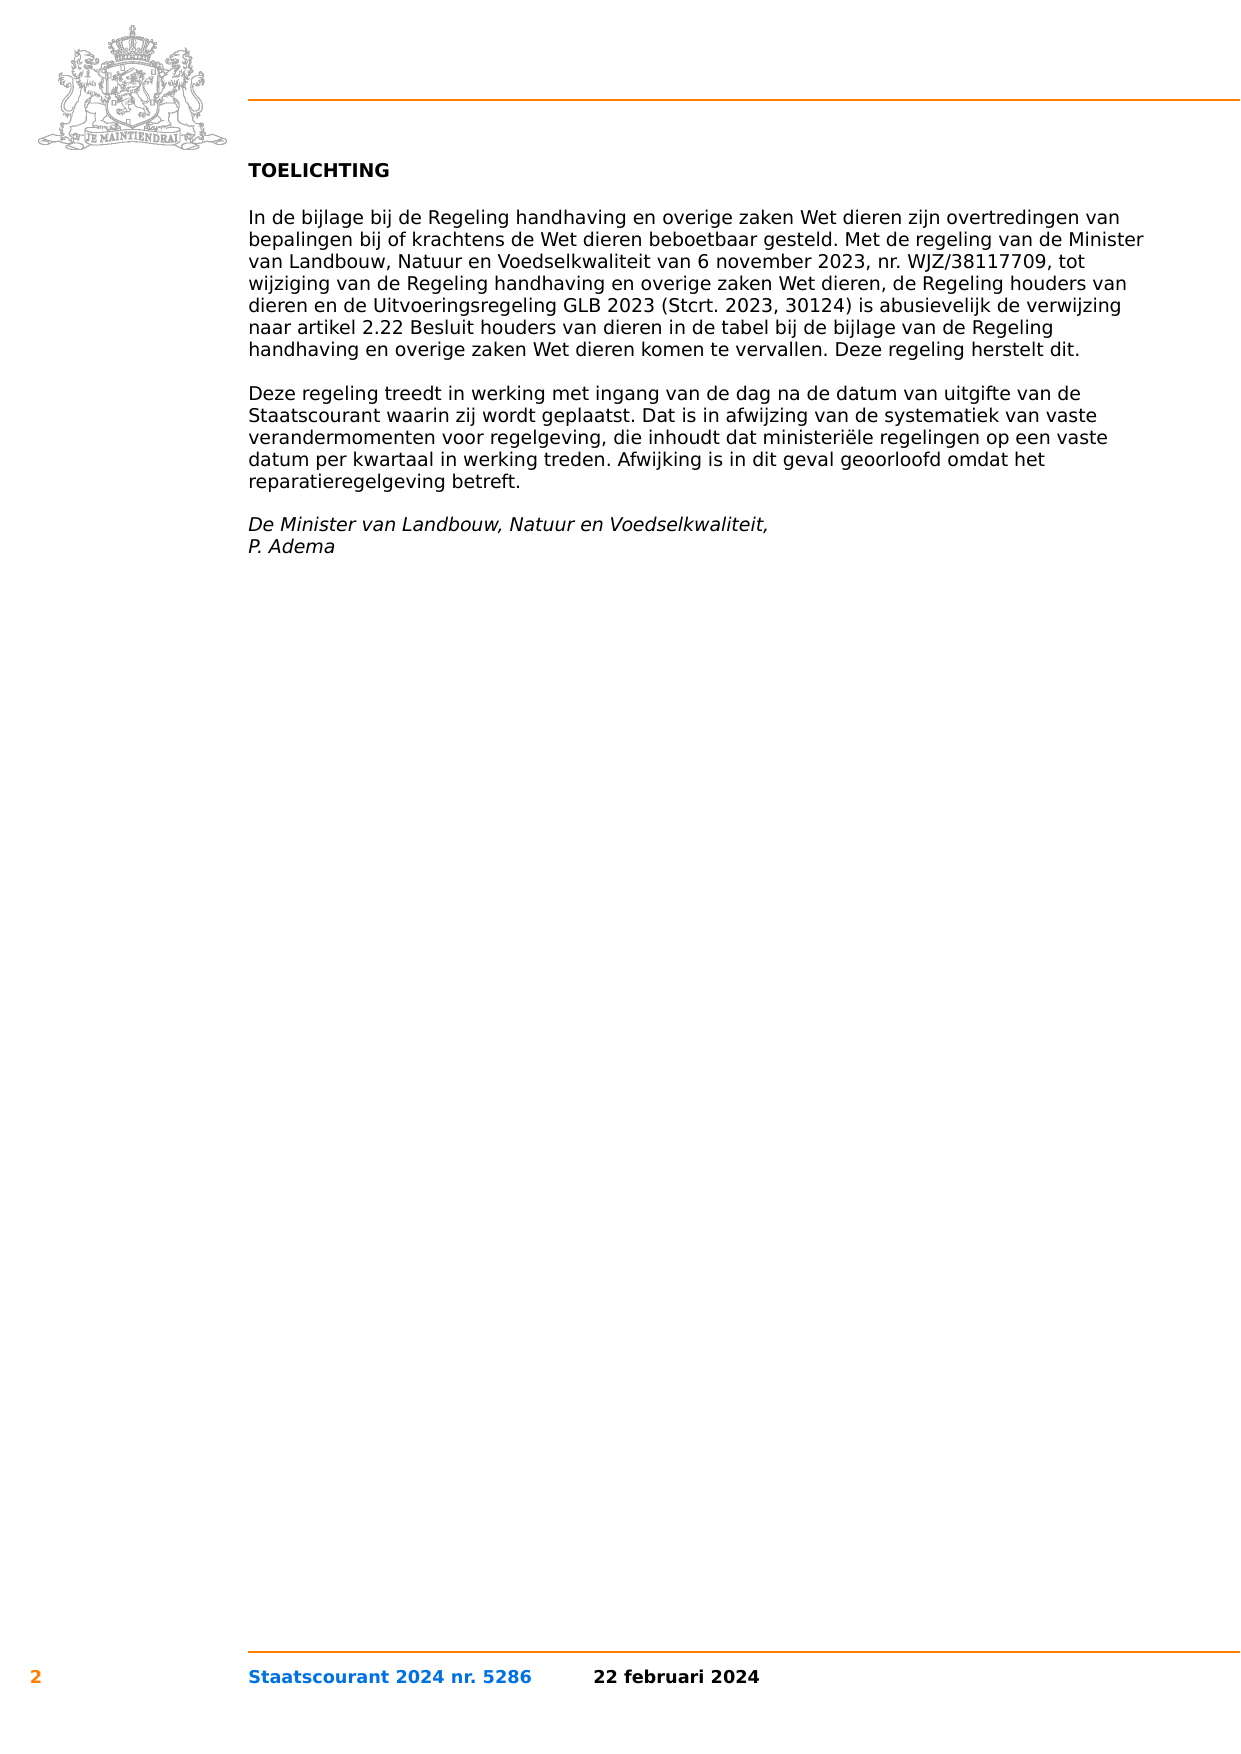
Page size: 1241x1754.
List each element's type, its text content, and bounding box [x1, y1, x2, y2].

text De Minister van Landbouw, Natuur en Voedselkwaliteit, P. Adema [248, 514, 1163, 558]
text Deze regeling treedt in werking met ingang van de dag na de datum van uitgifte van de Staatscourant waarin zij wordt geplaatst. Dat is in afwijzing van de systematiek van vaste verandermomenten voor regelgeving, die inhoudt dat ministeriële regelingen op een vaste datum per kwartaal in werking treden. Afwijking is in dit geval geoorloofd omdat het reparatieregelgeving betreft. [248, 383, 1163, 492]
subtitle TOELICHTING [248, 160, 1163, 182]
text In de bijlage bij de Regeling handhaving en overige zaken Wet dieren zijn overtredingen van bepalingen bij of krachtens de Wet dieren beboetbaar gesteld. Met de regeling van de Minister van Landbouw, Natuur en Voedselkwaliteit van 6 november 2023, nr. WJZ/38117709, tot wijziging van de Regeling handhaving en overige zaken Wet dieren, de Regeling houders van dieren en de Uitvoeringsregeling GLB 2023 (Stcrt. 2023, 30124) is abusievelijk de verwijzing naar artikel 2.22 Besluit houders van dieren in de tabel bij de bijlage van de Regeling handhaving en overige zaken Wet dieren komen te vervallen. Deze regeling herstelt dit. [248, 207, 1163, 361]
picture [38, 25, 227, 150]
